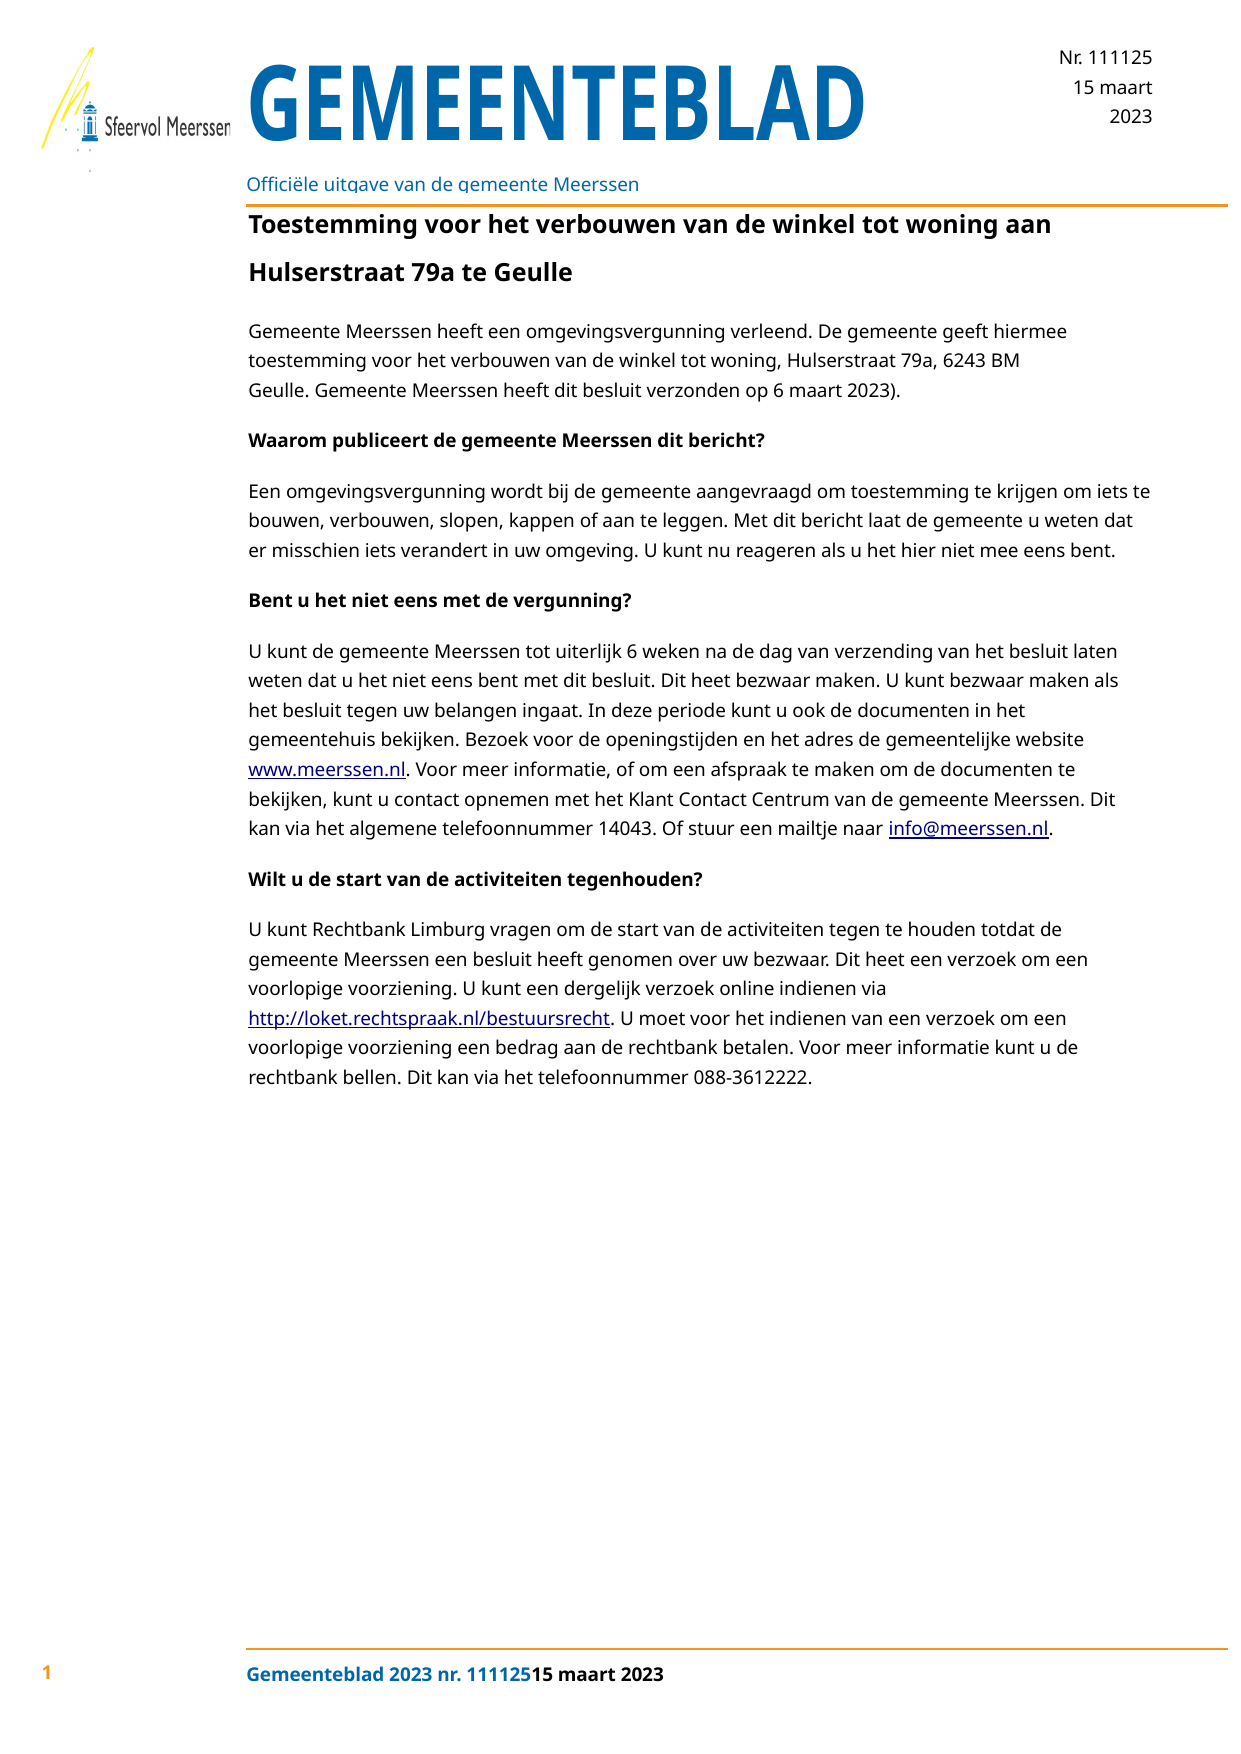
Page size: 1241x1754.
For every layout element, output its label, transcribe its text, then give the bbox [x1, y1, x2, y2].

text Waarom publiceert de gemeente Meerssen dit bericht? [248, 427, 1152, 453]
text U kunt de gemeente Meerssen tot uiterlijk 6 weken na de dag van verzending van het besluit laten weten dat u het niet eens bent met dit besluit. Dit heet bezwaar maken. U kunt bezwaar maken als het besluit tegen uw belangen ingaat. In deze periode kunt u ook de documenten in het gemeentehuis bekijken. Bezoek voor de openingstijden en het adres de gemeentelijke website www.meerssen.nl. Voor meer informatie, of om een afspraak te maken om de documenten te bekijken, kunt u contact opnemen met het Klant Contact Centrum van de gemeente Meerssen. Dit kan via het algemene telefoonnummer 14043. Of stuur een mailtje naar info@meerssen.nl. [248, 638, 1152, 841]
text Gemeente Meerssen heeft een omgevingsvergunning verleend. De gemeente geeft hiermee toestemming voor het verbouwen van de winkel tot woning, Hulserstraat 79a, 6243 BM Geulle. Gemeente Meerssen heeft dit besluit verzonden op 6 maart 2023). [248, 318, 1152, 403]
text U kunt Rechtbank Limburg vragen om de start van de activiteiten tegen te houden totdat de gemeente Meerssen een besluit heeft genomen over uw bezwaar. Dit heet een verzoek om een voorlopige voorziening. U kunt een dergelijk verzoek online indienen via http://loket.rechtspraak.nl/bestuursrecht. U moet voor het indienen van een verzoek om een voorlopige voorziening een bedrag aan de rechtbank betalen. Voor meer informatie kunt u de rechtbank bellen. Dit kan via het telefoonnummer 088-3612222. [248, 916, 1152, 1090]
text Toestemming voor het verbouwen van de winkel tot woning aan Hulserstraat 79a te Geulle [248, 207, 1152, 288]
text Wilt u de start van de activiteiten tegenhouden? [248, 866, 1152, 892]
picture [41, 47, 231, 172]
text Bent u het niet eens met de vergunning? [248, 587, 1152, 613]
text Een omgevingsvergunning wordt bij de gemeente aangevraagd om toestemming te krijgen om iets te bouwen, verbouwen, slopen, kappen of aan te leggen. Met dit bericht laat de gemeente u weten dat er misschien iets verandert in uw omgeving. U kunt nu reageren als u het hier niet mee eens bent. [248, 478, 1152, 563]
